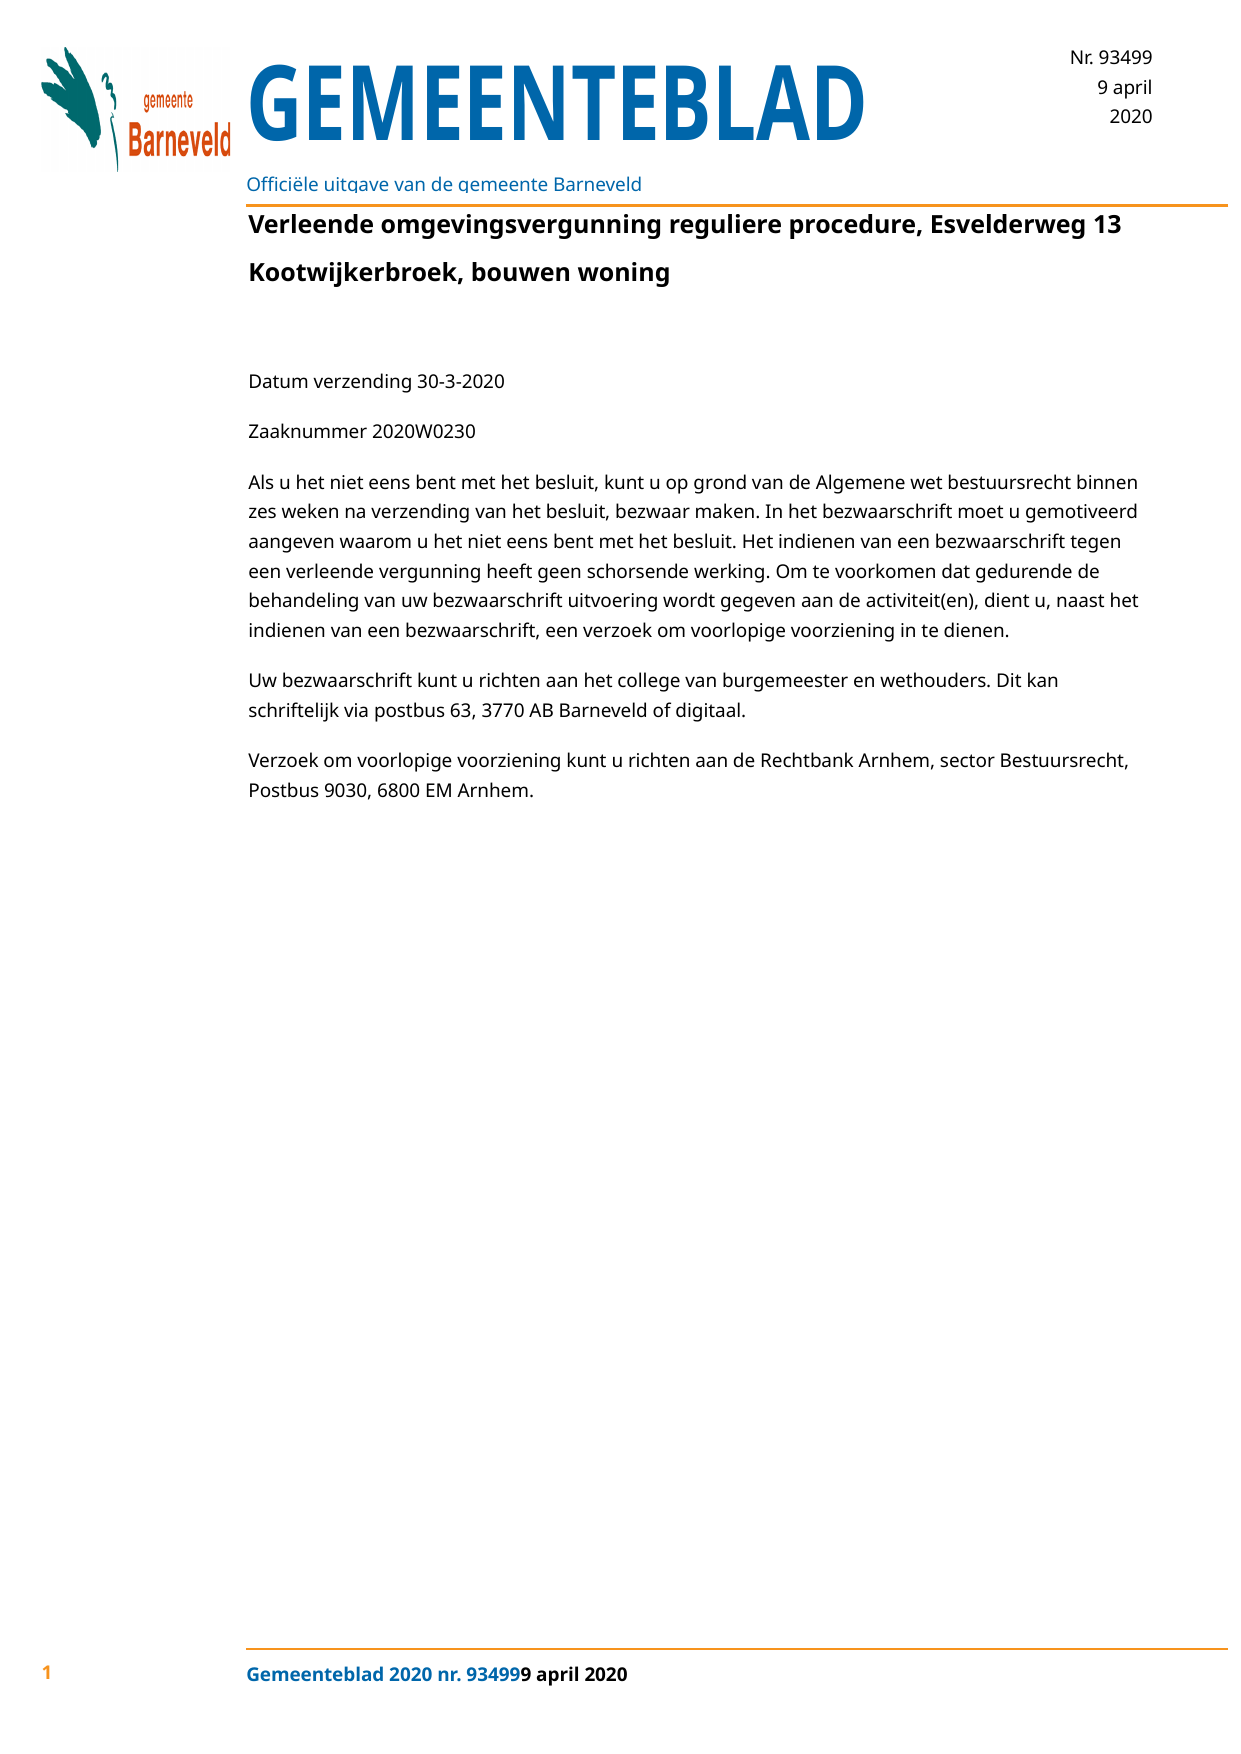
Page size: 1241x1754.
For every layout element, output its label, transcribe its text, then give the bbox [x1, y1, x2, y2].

text Uw bezwaarschrift kunt u richten aan het college van burgemeester en wethouders. Dit kan schriftelijk via postbus 63, 3770 AB Barneveld of digitaal. [248, 667, 1152, 723]
picture [41, 47, 231, 172]
text Zaaknummer 2020W0230 [248, 419, 1152, 444]
text Verleende omgevingsvergunning reguliere procedure, Esvelderweg 13 Kootwijkerbroek, bouwen woning [248, 207, 1152, 288]
text Datum verzending 30-3-2020 [248, 368, 1152, 394]
text Verzoek om voorlopige voorziening kunt u richten aan de Rechtbank Arnhem, sector Bestuursrecht, Postbus 9030, 6800 EM Arnhem. [248, 747, 1152, 803]
text Als u het niet eens bent met het besluit, kunt u op grond van de Algemene wet bestuursrecht binnen zes weken na verzending van het besluit, bezwaar maken. In het bezwaarschrift moet u gemotiveerd aangeven waarom u het niet eens bent met het besluit. Het indienen van een bezwaarschrift tegen een verleende vergunning heeft geen schorsende werking. Om te voorkomen dat gedurende de behandeling van uw bezwaarschrift uitvoering wordt gegeven aan de activiteit(en), dient u, naast het indienen van een bezwaarschrift, een verzoek om voorlopige voorziening in te dienen. [248, 469, 1152, 643]
